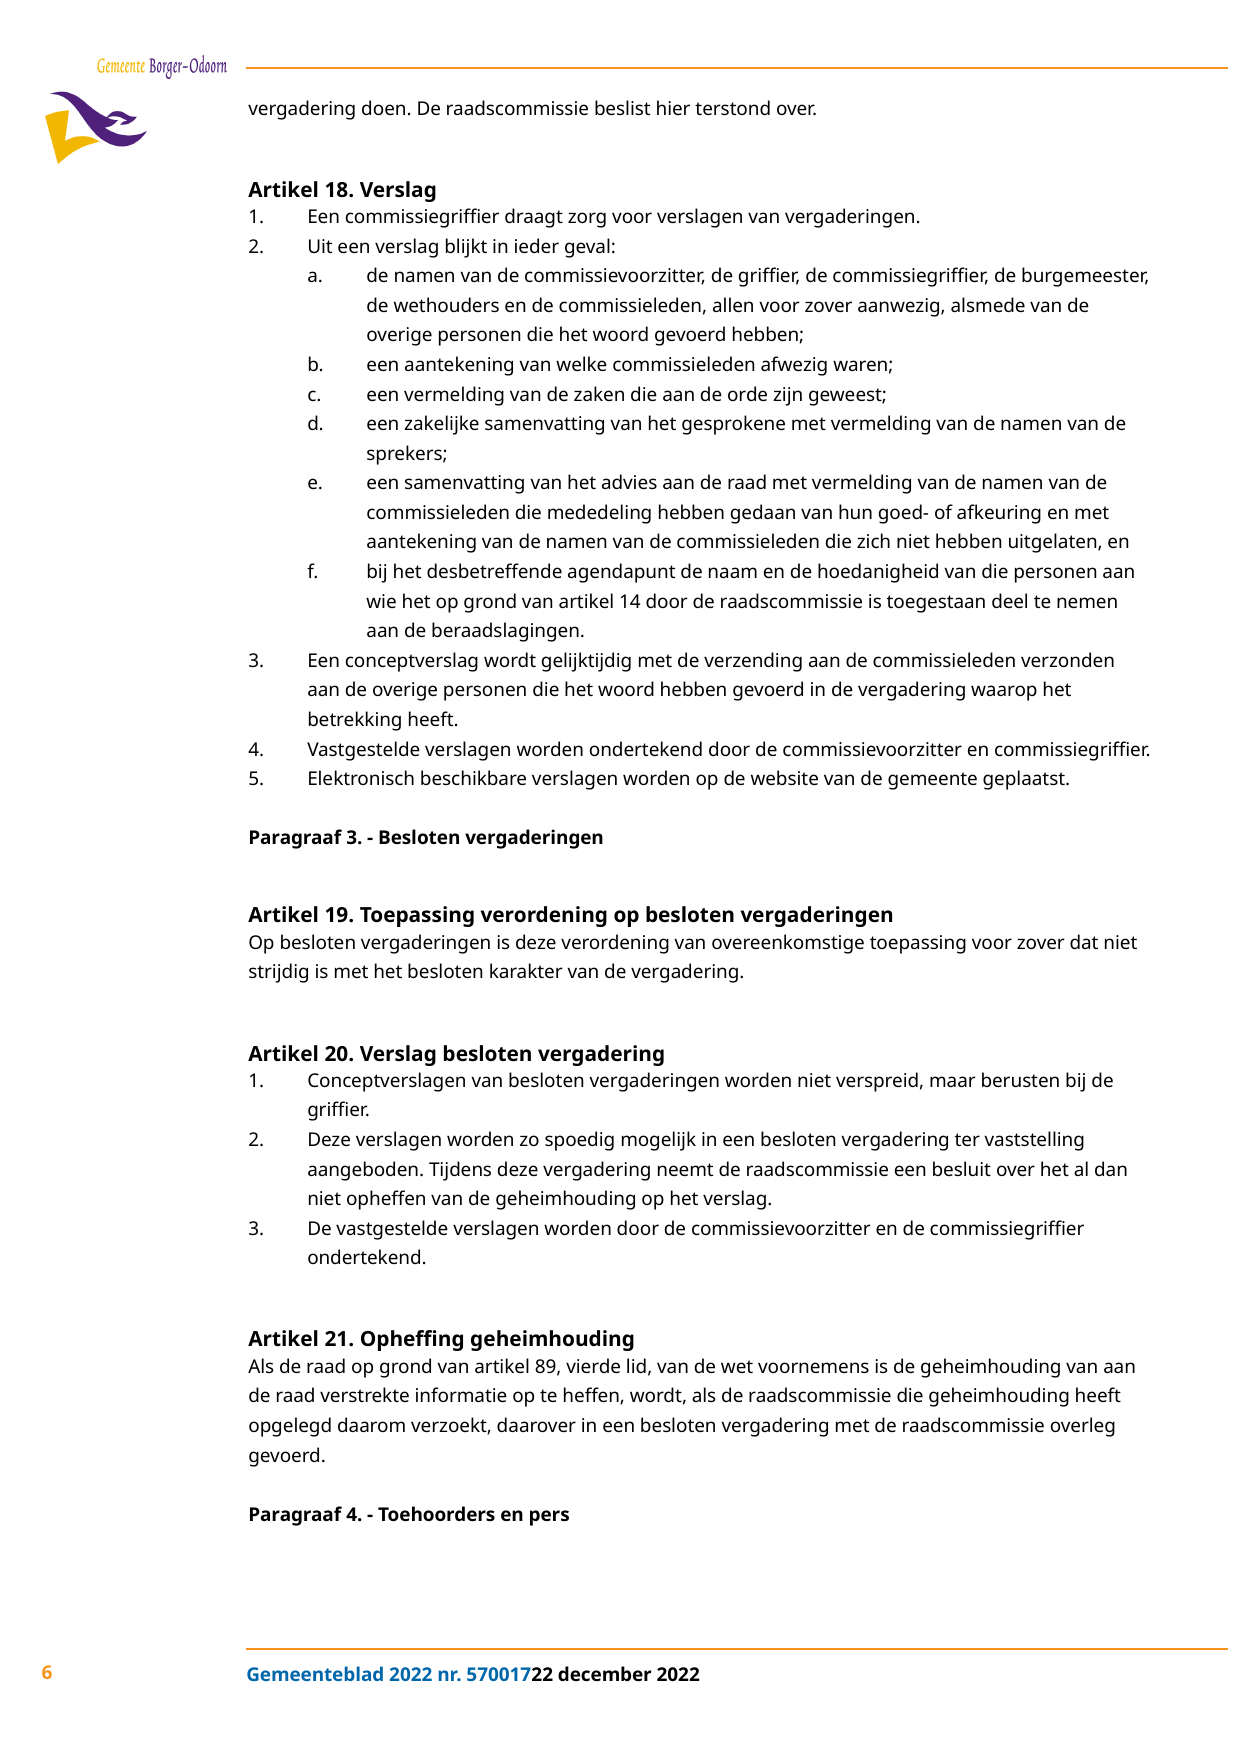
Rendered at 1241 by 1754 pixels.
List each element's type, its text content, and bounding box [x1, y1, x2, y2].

list Vastgestelde verslagen worden ondertekend door de commissievoorzitter en commissiegriffier. [248, 736, 1152, 761]
list De vastgestelde verslagen worden door de commissievoorzitter en de commissiegriffier ondertekend. [248, 1215, 1152, 1270]
list een zakelijke samenvatting van het gesprokene met vermelding van de namen van de sprekers; [307, 410, 1152, 466]
list een vermelding van de zaken die aan de orde zijn geweest; [307, 381, 1152, 406]
list Elektronisch beschikbare verslagen worden op de website van de gemeente geplaatst. [248, 765, 1152, 791]
list Een commissiegriffier draagt zorg voor verslagen van vergaderingen. [248, 203, 1152, 229]
text Als de raad op grond van artikel 89, vierde lid, van de wet voornemens is de geheimhouding van aan de raad verstrekte informatie op te heffen, wordt, als de raadscommissie die geheimhouding heeft opgelegd daarom verzoekt, daarover in een besloten vergadering met de raadscommissie overleg gevoerd. [248, 1353, 1152, 1467]
list Een conceptverslag wordt gelijktijdig met de verzending aan de commissieleden verzonden aan de overige personen die het woord hebben gevoerd in de vergadering waarop het betrekking heeft. [248, 647, 1152, 732]
list Deze verslagen worden zo spoedig mogelijk in een besloten vergadering ter vaststelling aangeboden. Tijdens deze vergadering neemt de raadscommissie een besluit over het al dan niet opheffen van de geheimhouding op het verslag. [248, 1126, 1152, 1211]
text Artikel 19. Toepassing verordening op besloten vergaderingen [248, 901, 1152, 929]
text Artikel 18. Verslag [248, 175, 1152, 203]
text Paragraaf 3. - Besloten vergaderingen [248, 824, 1152, 850]
list een aantekening van welke commissieleden afwezig waren; [307, 351, 1152, 377]
list de namen van de commissievoorzitter, de griffier, de commissiegriffier, de burgemeester, de wethouders en de commissieleden, allen voor zover aanwezig, alsmede van de overige personen die het woord gevoerd hebben; [307, 262, 1152, 347]
list een samenvatting van het advies aan de raad met vermelding van de namen van de commissieleden die mededeling hebben gedaan van hun goed- of afkeuring en met aantekening van de namen van de commissieleden die zich niet hebben uitgelaten, en [307, 469, 1152, 554]
text Paragraaf 4. - Toehoorders en pers [248, 1501, 1152, 1527]
text Artikel 21. Opheffing geheimhouding [248, 1324, 1152, 1353]
list bij het desbetreffende agendapunt de naam en de hoedanigheid van die personen aan wie het op grond van artikel 14 door de raadscommissie is toegestaan deel te nemen aan de beraadslagingen. [307, 558, 1152, 643]
text vergadering doen. De raadscommissie beslist hier terstond over. [248, 95, 1152, 121]
list Uit een verslag blijkt in ieder geval: [248, 233, 1152, 258]
text Op besloten vergaderingen is deze verordening van overeenkomstige toepassing voor zover dat niet strijdig is met het besloten karakter van de vergadering. [248, 929, 1152, 984]
list Conceptverslagen van besloten vergaderingen worden niet verspreid, maar berusten bij de griffier. [248, 1067, 1152, 1122]
picture [41, 47, 231, 172]
text Artikel 20. Verslag besloten vergadering [248, 1039, 1152, 1067]
